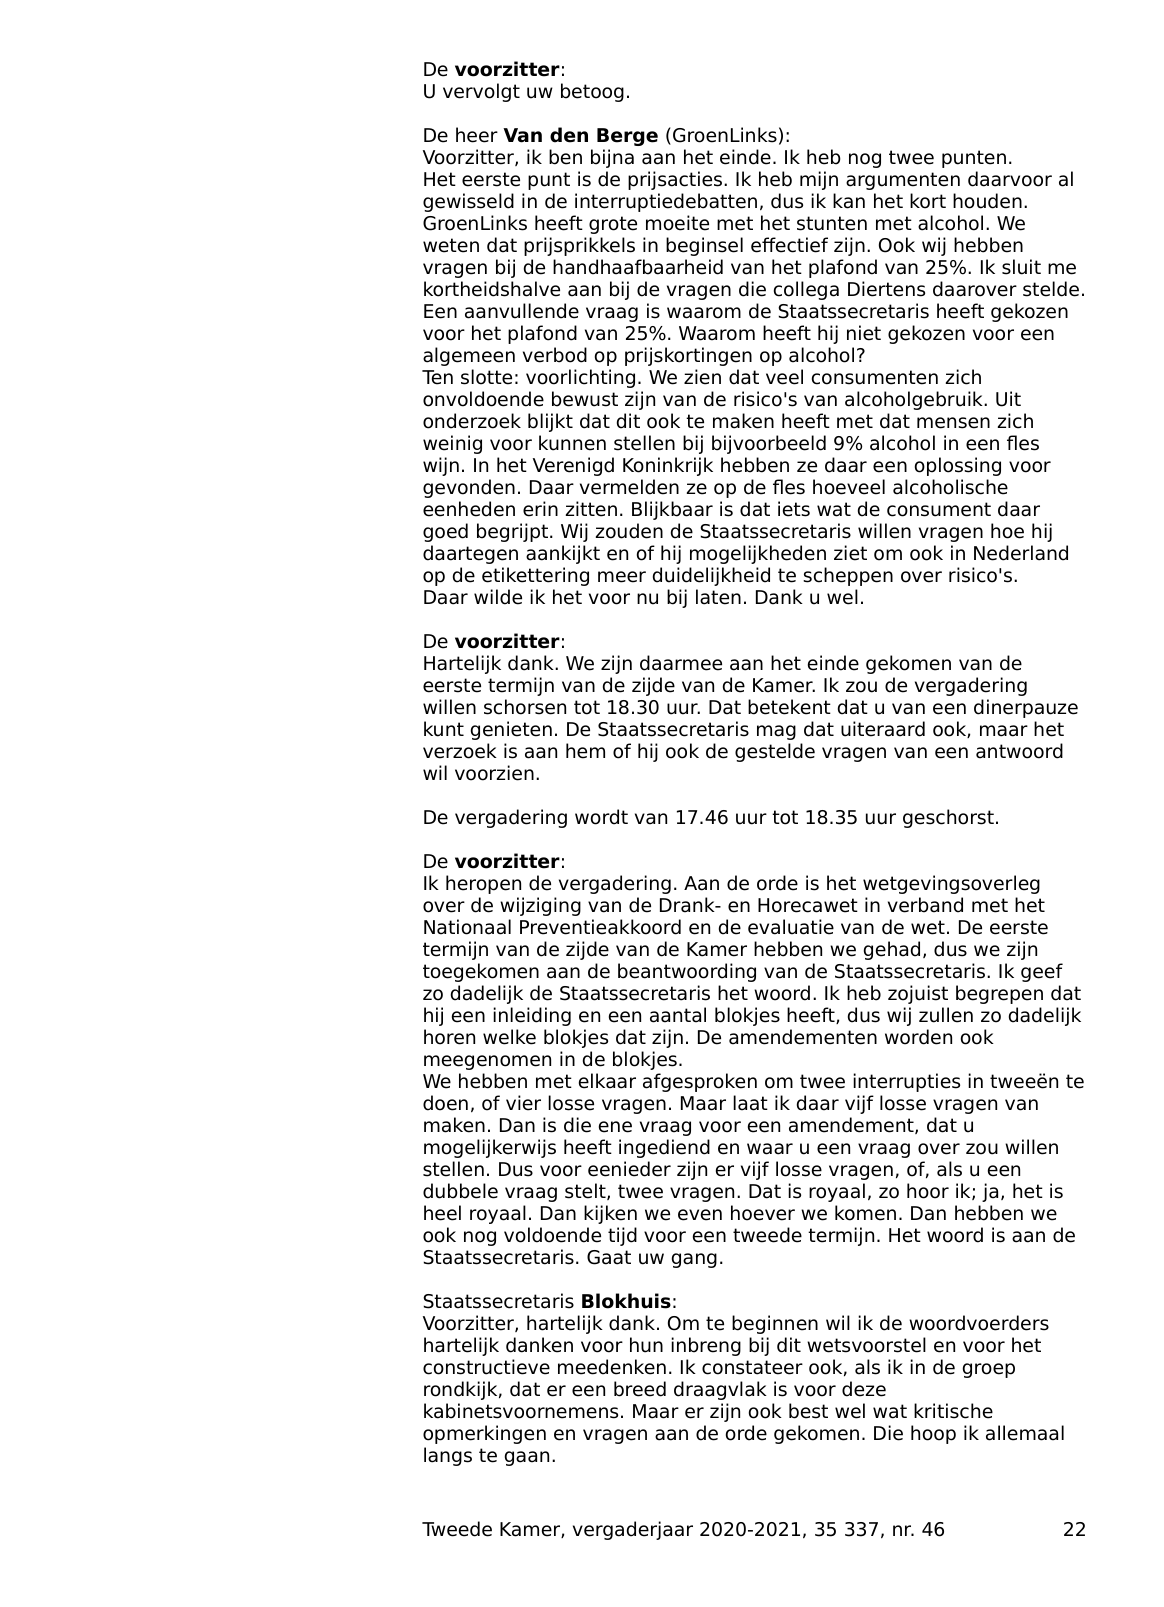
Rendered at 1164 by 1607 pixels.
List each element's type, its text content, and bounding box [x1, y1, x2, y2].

text Hartelijk dank. We zijn daarmee aan het einde gekomen van de eerste termijn van de zijde van de Kamer. Ik zou de vergadering willen schorsen tot 18.30 uur. Dat betekent dat u van een dinerpauze kunt genieten. De Staatssecretaris mag dat uiteraard ook, maar het verzoek is aan hem of hij ook de gestelde vragen van een antwoord wil voorzien. [422, 653, 1087, 785]
text Daar wilde ik het voor nu bij laten. Dank u wel. [422, 587, 1087, 609]
text De voorzitter: [422, 59, 1087, 81]
text Ik heropen de vergadering. Aan de orde is het wetgevingsoverleg over de wijziging van de Drank- en Horecawet in verband met het Nationaal Preventieakkoord en de evaluatie van de wet. De eerste termijn van de zijde van de Kamer hebben we gehad, dus we zijn toegekomen aan de beantwoording van de Staatssecretaris. Ik geef zo dadelijk de Staatssecretaris het woord. Ik heb zojuist begrepen dat hij een inleiding en een aantal blokjes heeft, dus wij zullen zo dadelijk horen welke blokjes dat zijn. De amendementen worden ook meegenomen in de blokjes. [422, 873, 1087, 1071]
text De vergadering wordt van 17.46 uur tot 18.35 uur geschorst. [422, 807, 1087, 829]
text U vervolgt uw betoog. [422, 81, 1087, 103]
text We hebben met elkaar afgesproken om twee interrupties in tweeën te doen, of vier losse vragen. Maar laat ik daar vijf losse vragen van maken. Dan is die ene vraag voor een amendement, dat u mogelijkerwijs heeft ingediend en waar u een vraag over zou willen stellen. Dus voor eenieder zijn er vijf losse vragen, of, als u een dubbele vraag stelt, twee vragen. Dat is royaal, zo hoor ik; ja, het is heel royaal. Dan kijken we even hoever we komen. Dan hebben we ook nog voldoende tijd voor een tweede termijn. Het woord is aan de Staatssecretaris. Gaat uw gang. [422, 1071, 1087, 1269]
text Voorzitter, hartelijk dank. Om te beginnen wil ik de woordvoerders hartelijk danken voor hun inbreng bij dit wetsvoorstel en voor het constructieve meedenken. Ik constateer ook, als ik in de groep rondkijk, dat er een breed draagvlak is voor deze kabinetsvoornemens. Maar er zijn ook best wel wat kritische opmerkingen en vragen aan de orde gekomen. Die hoop ik allemaal langs te gaan. [422, 1313, 1087, 1467]
text Ten slotte: voorlichting. We zien dat veel consumenten zich onvoldoende bewust zijn van de risico's van alcoholgebruik. Uit onderzoek blijkt dat dit ook te maken heeft met dat mensen zich weinig voor kunnen stellen bij bijvoorbeeld 9% alcohol in een fles wijn. In het Verenigd Koninkrijk hebben ze daar een oplossing voor gevonden. Daar vermelden ze op de fles hoeveel alcoholische eenheden erin zitten. Blijkbaar is dat iets wat de consument daar goed begrijpt. Wij zouden de Staatssecretaris willen vragen hoe hij daartegen aankijkt en of hij mogelijkheden ziet om ook in Nederland op de etikettering meer duidelijkheid te scheppen over risico's. [422, 367, 1087, 587]
text De heer Van den Berge (GroenLinks): [422, 125, 1087, 147]
text Staatssecretaris Blokhuis: [422, 1291, 1087, 1313]
text De voorzitter: [422, 851, 1087, 873]
text Voorzitter, ik ben bijna aan het einde. Ik heb nog twee punten. [422, 147, 1087, 169]
text De voorzitter: [422, 631, 1087, 653]
text Het eerste punt is de prijsacties. Ik heb mijn argumenten daarvoor al gewisseld in de interruptiedebatten, dus ik kan het kort houden. GroenLinks heeft grote moeite met het stunten met alcohol. We weten dat prijsprikkels in beginsel effectief zijn. Ook wij hebben vragen bij de handhaafbaarheid van het plafond van 25%. Ik sluit me kortheidshalve aan bij de vragen die collega Diertens daarover stelde. Een aanvullende vraag is waarom de Staatssecretaris heeft gekozen voor het plafond van 25%. Waarom heeft hij niet gekozen voor een algemeen verbod op prijskortingen op alcohol? [422, 169, 1087, 367]
